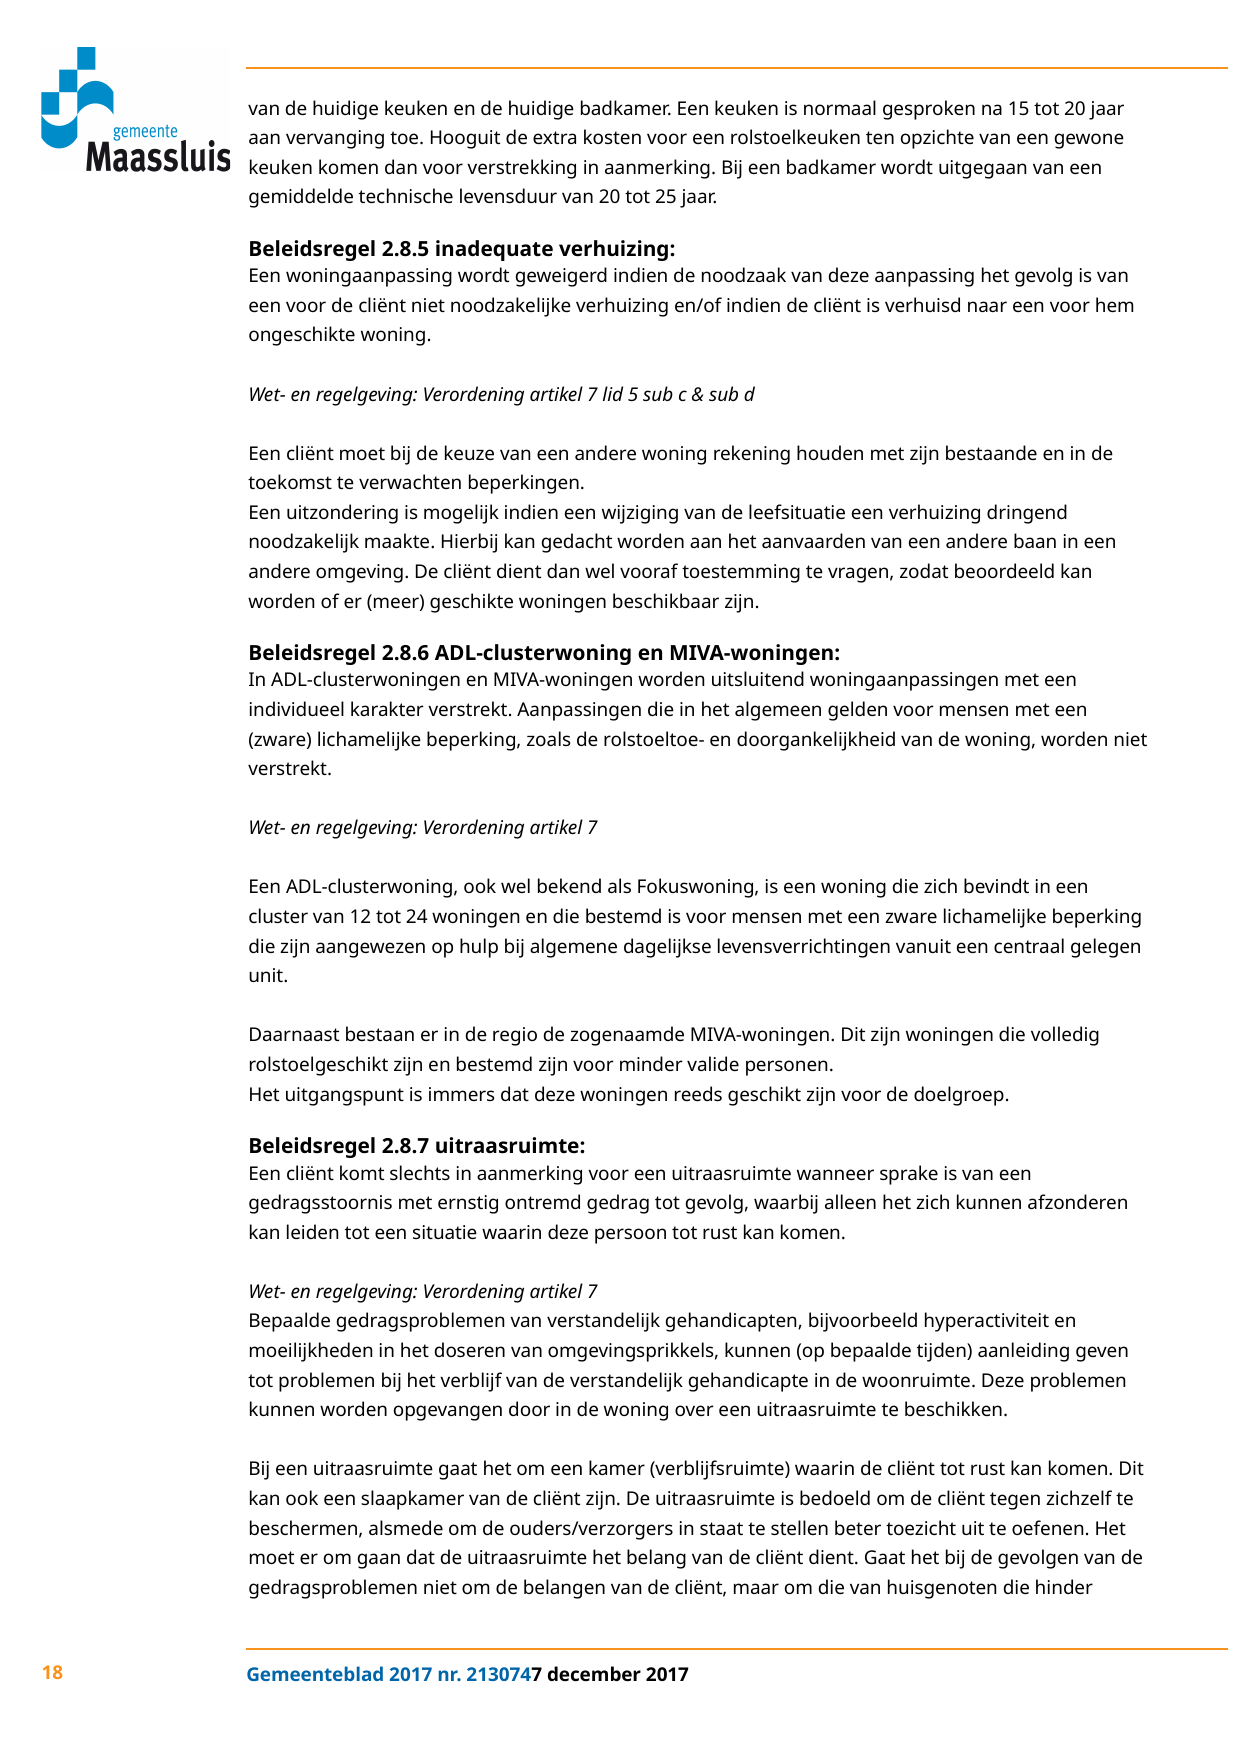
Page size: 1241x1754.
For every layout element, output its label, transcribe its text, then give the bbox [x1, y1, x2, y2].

text van de huidige keuken en de huidige badkamer. Een keuken is normaal gesproken na 15 tot 20 jaar aan vervanging toe. Hooguit de extra kosten voor een rolstoelkeuken ten opzichte van een gewone keuken komen dan voor verstrekking in aanmerking. Bij een badkamer wordt uitgegaan van een gemiddelde technische levensduur van 20 tot 25 jaar. [248, 95, 1152, 209]
text Het uitgangspunt is immers dat deze woningen reeds geschikt zijn voor de doelgroep. [248, 1081, 1152, 1107]
picture [41, 47, 77, 92]
text Beleidsregel 2.8.5 inadequate verhuizing: [248, 234, 1152, 262]
text Beleidsregel 2.8.6 ADL-clusterwoning en MIVA-woningen: [248, 638, 1152, 667]
text Daarnaast bestaan er in de regio de zogenaamde MIVA-woningen. Dit zijn woningen die volledig rolstoelgeschikt zijn en bestemd zijn voor minder valide personen. [248, 1022, 1152, 1077]
text Bepaalde gedragsproblemen van verstandelijk gehandicapten, bijvoorbeeld hyperactiviteit en moeilijkheden in het doseren van omgevingsprikkels, kunnen (op bepaalde tijden) aanleiding geven tot problemen bij het verblijf van de verstandelijk gehandicapte in de woonruimte. Deze problemen kunnen worden opgevangen door in de woning over een uitraasruimte te beschikken. [248, 1308, 1152, 1422]
text Bij een uitraasruimte gaat het om een kamer (verblijfsruimte) waarin de cliënt tot rust kan komen. Dit kan ook een slaapkamer van de cliënt zijn. De uitraasruimte is bedoeld om de cliënt tegen zichzelf te beschermen, alsmede om de ouders/verzorgers in staat te stellen beter toezicht uit te oefenen. Het moet er om gaan dat de uitraasruimte het belang van de cliënt dient. Gaat het bij de gevolgen van de gedragsproblemen niet om de belangen van de cliënt, maar om die van huisgenoten die hinder [248, 1456, 1152, 1599]
text Beleidsregel 2.8.7 uitraasruimte: [248, 1131, 1152, 1160]
text Een ADL-clusterwoning, ook wel bekend als Fokuswoning, is een woning die zich bevindt in een cluster van 12 tot 24 woningen en die bestemd is voor mensen met een zware lichamelijke beperking die zijn aangewezen op hulp bij algemene dagelijkse levensverrichtingen vanuit een centraal gelegen unit. [248, 874, 1152, 988]
text Een woningaanpassing wordt geweigerd indien de noodzaak van deze aanpassing het gevolg is van een voor de cliënt niet noodzakelijke verhuizing en/of indien de cliënt is verhuisd naar een voor hem ongeschikte woning. [248, 262, 1152, 347]
text Een cliënt moet bij de keuze van een andere woning rekening houden met zijn bestaande en in de toekomst te verwachten beperkingen. [248, 440, 1152, 495]
picture [41, 47, 231, 172]
text Wet- en regelgeving: Verordening artikel 7 [248, 814, 1152, 840]
text In ADL-clusterwoningen en MIVA-woningen worden uitsluitend woningaanpassingen met een individueel karakter verstrekt. Aanpassingen die in het algemeen gelden voor mensen met een (zware) lichamelijke beperking, zoals de rolstoeltoe- en doorgankelijkheid van de woning, worden niet verstrekt. [248, 667, 1152, 781]
text Wet- en regelgeving: Verordening artikel 7 lid 5 sub c & sub d [248, 381, 1152, 406]
text Een cliënt komt slechts in aanmerking voor een uitraasruimte wanneer sprake is van een gedragsstoornis met ernstig ontremd gedrag tot gevolg, waarbij alleen het zich kunnen afzonderen kan leiden tot een situatie waarin deze persoon tot rust kan komen. [248, 1160, 1152, 1244]
text Een uitzondering is mogelijk indien een wijziging van de leefsituatie een verhuizing dringend noodzakelijk maakte. Hierbij kan gedacht worden aan het aanvaarden van een andere baan in een andere omgeving. De cliënt dient dan wel vooraf toestemming te vragen, zodat beoordeeld kan worden of er (meer) geschikte woningen beschikbaar zijn. [248, 499, 1152, 613]
text Wet- en regelgeving: Verordening artikel 7 [248, 1278, 1152, 1304]
